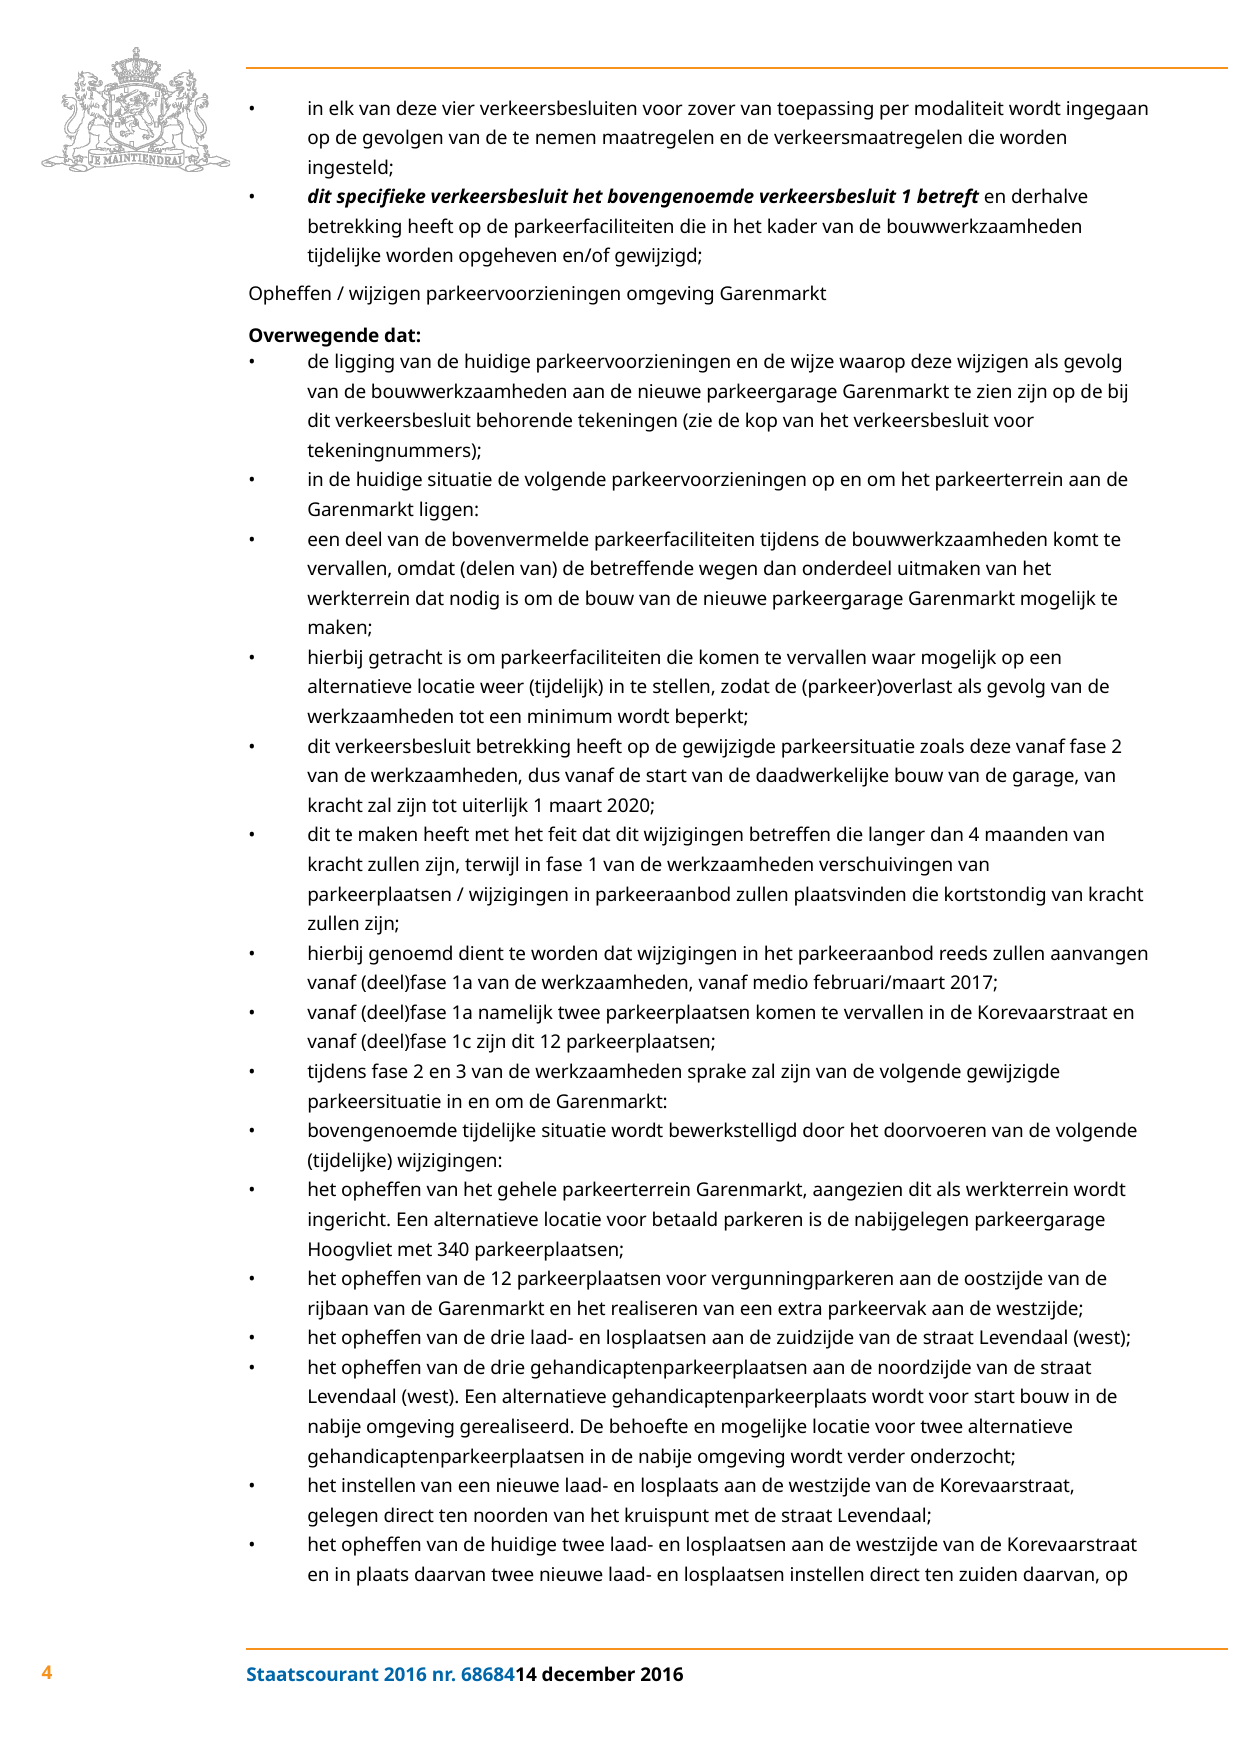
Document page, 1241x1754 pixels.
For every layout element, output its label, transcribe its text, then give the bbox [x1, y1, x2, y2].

list vanaf (deel)fase 1a namelijk twee parkeerplaatsen komen te vervallen in de Korevaarstraat en vanaf (deel)fase 1c zijn dit 12 parkeerplaatsen; [248, 999, 1152, 1054]
list hierbij genoemd dient te worden dat wijzigingen in het parkeeraanbod reeds zullen aanvangen vanaf (deel)fase 1a van de werkzaamheden, vanaf medio februari/maart 2017; [248, 940, 1152, 995]
list tijdens fase 2 en 3 van de werkzaamheden sprake zal zijn van de volgende gewijzigde parkeersituatie in en om de Garenmarkt: [248, 1058, 1152, 1113]
list dit verkeersbesluit betrekking heeft op de gewijzigde parkeersituatie zoals deze vanaf fase 2 van de werkzaamheden, dus vanaf de start van de daadwerkelijke bouw van de garage, van kracht zal zijn tot uiterlijk 1 maart 2020; [248, 733, 1152, 818]
picture [41, 47, 231, 172]
text Overwegende dat: [248, 322, 1152, 348]
list het opheffen van de drie gehandicaptenparkeerplaatsen aan de noordzijde van de straat Levendaal (west). Een alternatieve gehandicaptenparkeerplaats wordt voor start bouw in de nabije omgeving gerealiseerd. De behoefte en mogelijke locatie voor twee alternatieve gehandicaptenparkeerplaatsen in de nabije omgeving wordt verder onderzocht; [248, 1354, 1152, 1468]
list in de huidige situatie de volgende parkeervoorzieningen op en om het parkeerterrein aan de Garenmarkt liggen: [248, 467, 1152, 522]
list hierbij getracht is om parkeerfaciliteiten die komen te vervallen waar mogelijk op een alternatieve locatie weer (tijdelijk) in te stellen, zodat de (parkeer)overlast als gevolg van de werkzaamheden tot een minimum wordt beperkt; [248, 644, 1152, 729]
list bovengenoemde tijdelijke situatie wordt bewerkstelligd door het doorvoeren van de volgende (tijdelijke) wijzigingen: [248, 1117, 1152, 1173]
list dit specifieke verkeersbesluit het bovengenoemde verkeersbesluit 1 betreft en derhalve betrekking heeft op de parkeerfaciliteiten die in het kader van de bouwwerkzaamheden tijdelijke worden opgeheven en/of gewijzigd; [248, 183, 1152, 268]
list het opheffen van de drie laad- en losplaatsen aan de zuidzijde van de straat Levendaal (west); [248, 1324, 1152, 1350]
list dit te maken heeft met het feit dat dit wijzigingen betreffen die langer dan 4 maanden van kracht zullen zijn, terwijl in fase 1 van de werkzaamheden verschuivingen van parkeerplaatsen / wijzigingen in parkeeraanbod zullen plaatsvinden die kortstondig van kracht zullen zijn; [248, 822, 1152, 936]
list het instellen van een nieuwe laad- en losplaats aan de westzijde van de Korevaarstraat, gelegen direct ten noorden van het kruispunt met de straat Levendaal; [248, 1472, 1152, 1528]
list het opheffen van de huidige twee laad- en losplaatsen aan de westzijde van de Korevaarstraat en in plaats daarvan twee nieuwe laad- en losplaatsen instellen direct ten zuiden daarvan, op [248, 1532, 1152, 1587]
list de ligging van de huidige parkeervoorzieningen en de wijze waarop deze wijzigen als gevolg van de bouwwerkzaamheden aan de nieuwe parkeergarage Garenmarkt te zien zijn op de bij dit verkeersbesluit behorende tekeningen (zie de kop van het verkeersbesluit voor tekeningnummers); [248, 348, 1152, 463]
text Opheffen / wijzigen parkeervoorzieningen omgeving Garenmarkt [248, 281, 1152, 306]
list het opheffen van de 12 parkeerplaatsen voor vergunningparkeren aan de oostzijde van de rijbaan van de Garenmarkt en het realiseren van een extra parkeervak aan de westzijde; [248, 1265, 1152, 1321]
list in elk van deze vier verkeersbesluiten voor zover van toepassing per modaliteit wordt ingegaan op de gevolgen van de te nemen maatregelen en de verkeersmaatregelen die worden ingesteld; [248, 95, 1152, 180]
list het opheffen van het gehele parkeerterrein Garenmarkt, aangezien dit als werkterrein wordt ingericht. Een alternatieve locatie voor betaald parkeren is de nabijgelegen parkeergarage Hoogvliet met 340 parkeerplaatsen; [248, 1177, 1152, 1261]
list een deel van de bovenvermelde parkeerfaciliteiten tijdens de bouwwerkzaamheden komt te vervallen, omdat (delen van) de betreffende wegen dan onderdeel uitmaken van het werkterrein dat nodig is om de bouw van de nieuwe parkeergarage Garenmarkt mogelijk te maken; [248, 526, 1152, 640]
